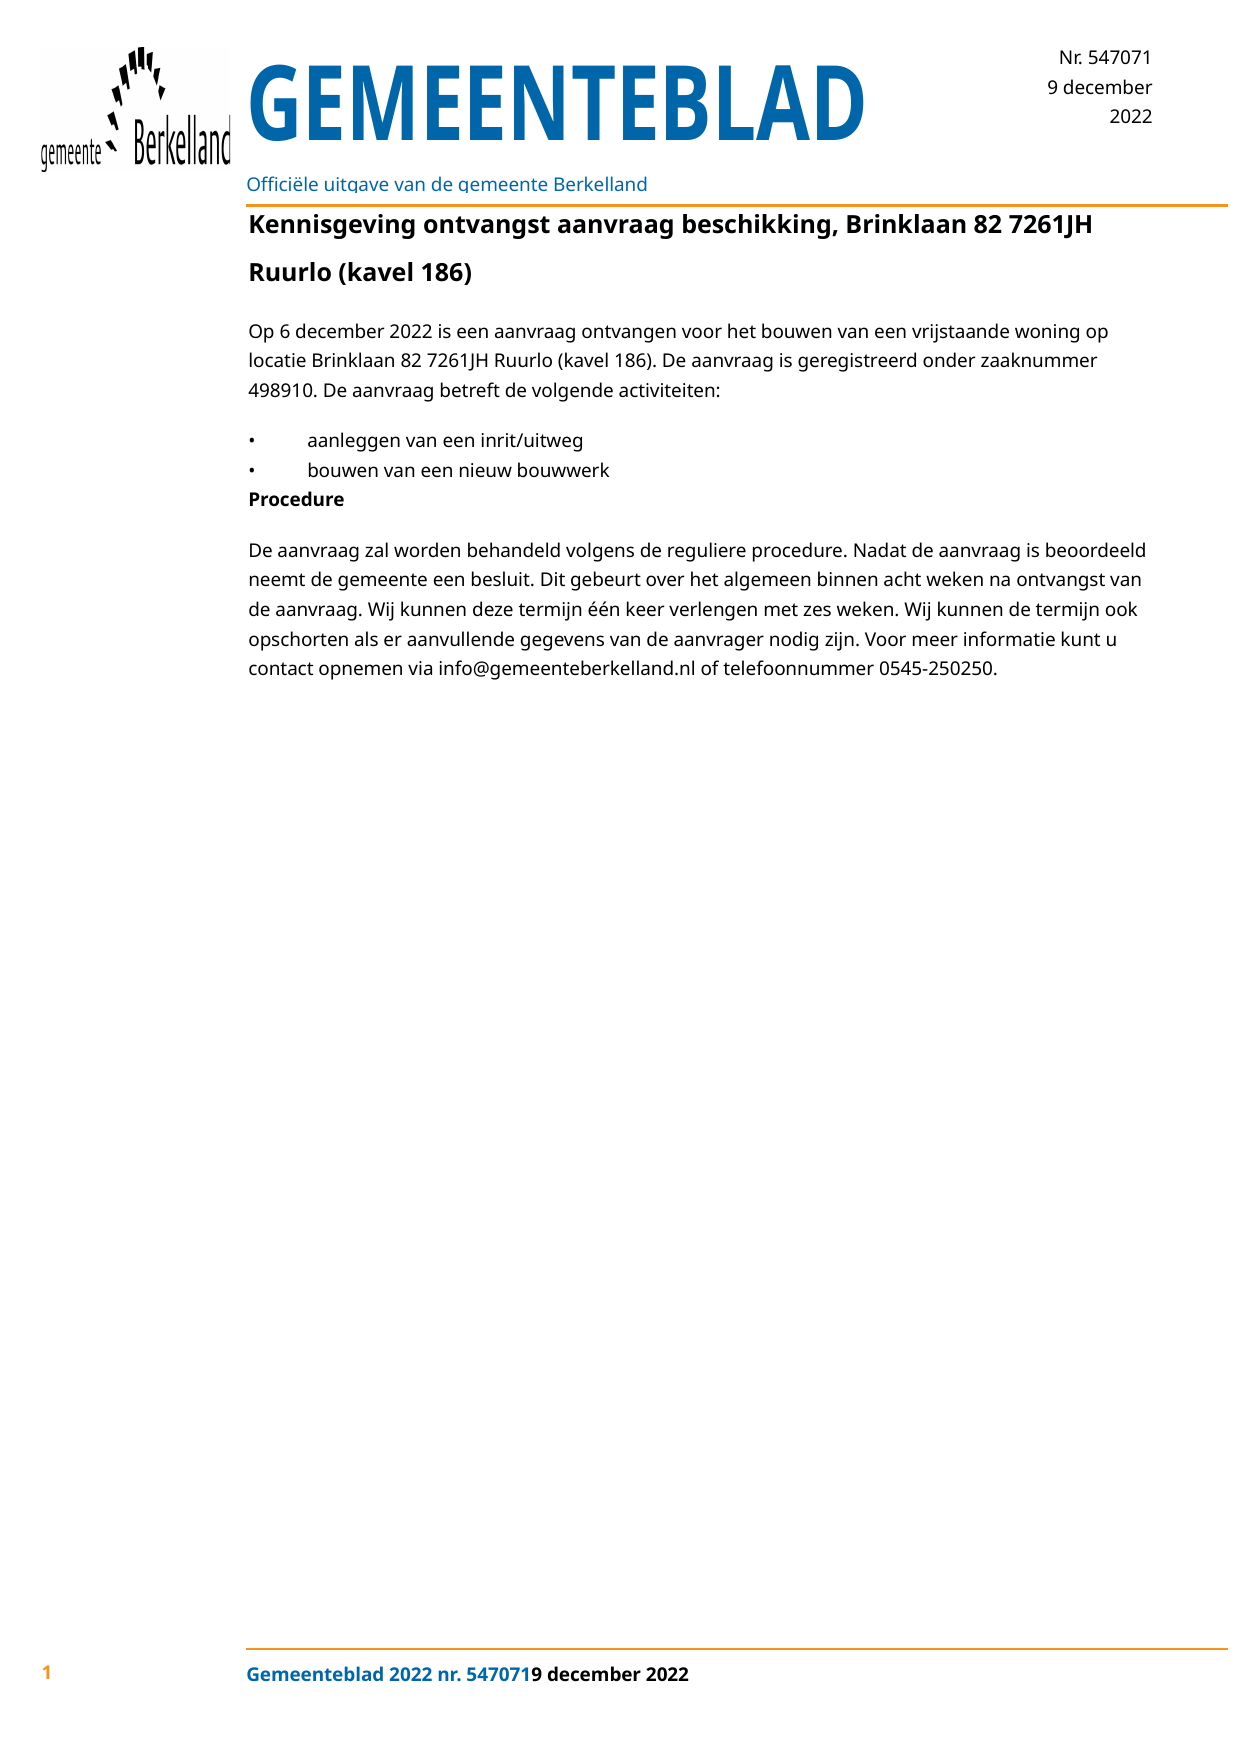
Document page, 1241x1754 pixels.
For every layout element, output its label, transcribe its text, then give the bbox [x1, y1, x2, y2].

text Kennisgeving ontvangst aanvraag beschikking, Brinklaan 82 7261JH Ruurlo (kavel 186) [248, 207, 1152, 288]
picture [41, 47, 231, 172]
list aanleggen van een inrit/uitweg [248, 427, 1152, 453]
list bouwen van een nieuw bouwwerk [248, 457, 1152, 483]
text De aanvraag zal worden behandeld volgens de reguliere procedure. Nadat de aanvraag is beoordeeld neemt de gemeente een besluit. Dit gebeurt over het algemeen binnen acht weken na ontvangst van de aanvraag. Wij kunnen deze termijn één keer verlengen met zes weken. Wij kunnen de termijn ook opschorten als er aanvullende gegevens van de aanvrager nodig zijn. Voor meer informatie kunt u contact opnemen via info@gemeenteberkelland.nl of telefoonnummer 0545-250250. [248, 537, 1152, 681]
text Procedure [248, 487, 1152, 512]
text Op 6 december 2022 is een aanvraag ontvangen voor het bouwen van een vrijstaande woning op locatie Brinklaan 82 7261JH Ruurlo (kavel 186). De aanvraag is geregistreerd onder zaaknummer 498910. De aanvraag betreft de volgende activiteiten: [248, 318, 1152, 403]
